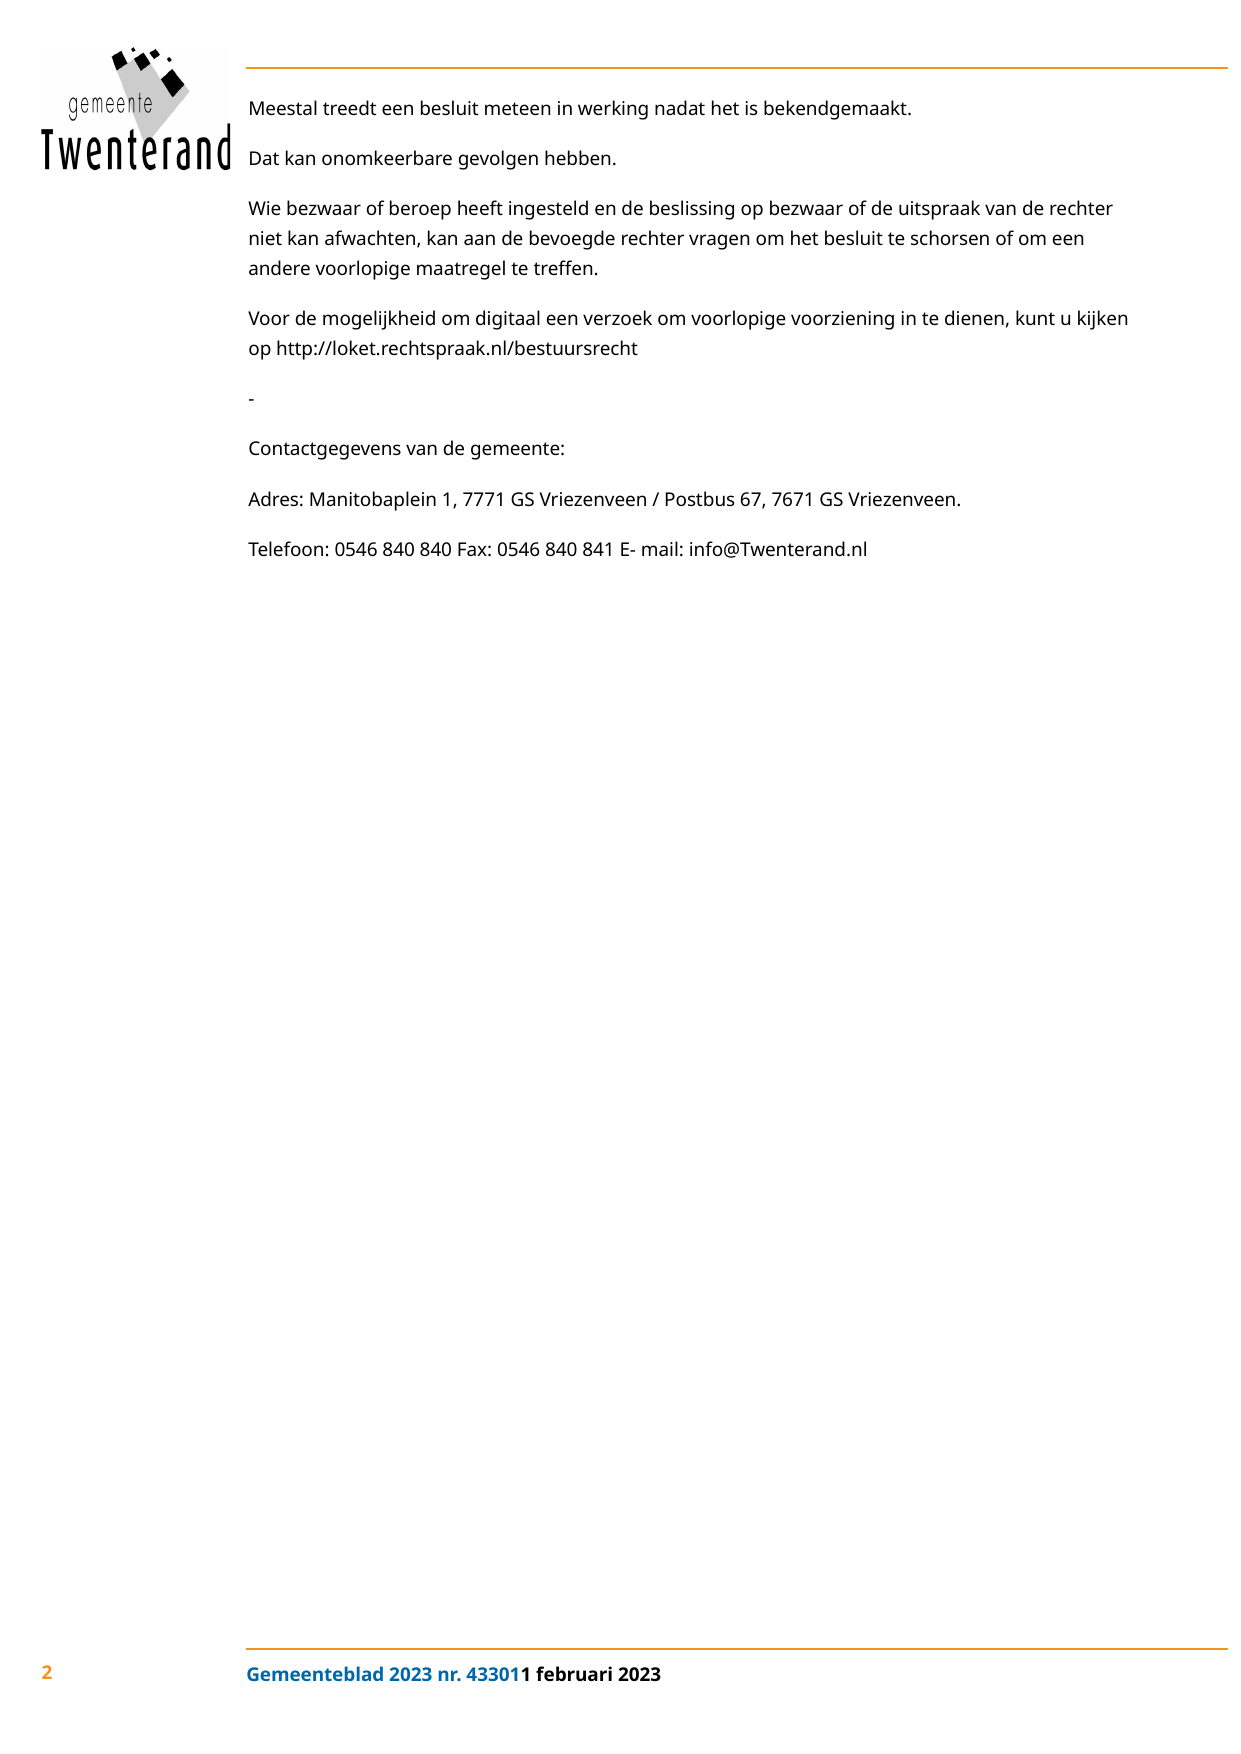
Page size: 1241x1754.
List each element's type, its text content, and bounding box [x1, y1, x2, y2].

text Telefoon: 0546 840 840 Fax: 0546 840 841 E- mail: info@Twenterand.nl [248, 536, 1152, 562]
text Wie bezwaar of beroep heeft ingesteld en de beslissing op bezwaar of de uitspraak van de rechter niet kan afwachten, kan aan de bevoegde rechter vragen om het besluit te schorsen of om een andere voorlopige maatregel te treffen. [248, 196, 1152, 281]
text Meestal treedt een besluit meteen in werking nadat het is bekendgemaakt. [248, 95, 1152, 121]
text Voor de mogelijkheid om digitaal een verzoek om voorlopige voorziening in te dienen, kunt u kijken op http://loket.rechtspraak.nl/bestuursrecht [248, 305, 1152, 361]
text Adres: Manitobaplein 1, 7771 GS Vriezenveen / Postbus 67, 7671 GS Vriezenveen. [248, 486, 1152, 512]
picture [41, 47, 231, 172]
text Dat kan onomkeerbare gevolgen hebben. [248, 145, 1152, 171]
text Contactgegevens van de gemeente: [248, 436, 1152, 461]
text - [248, 385, 1152, 411]
